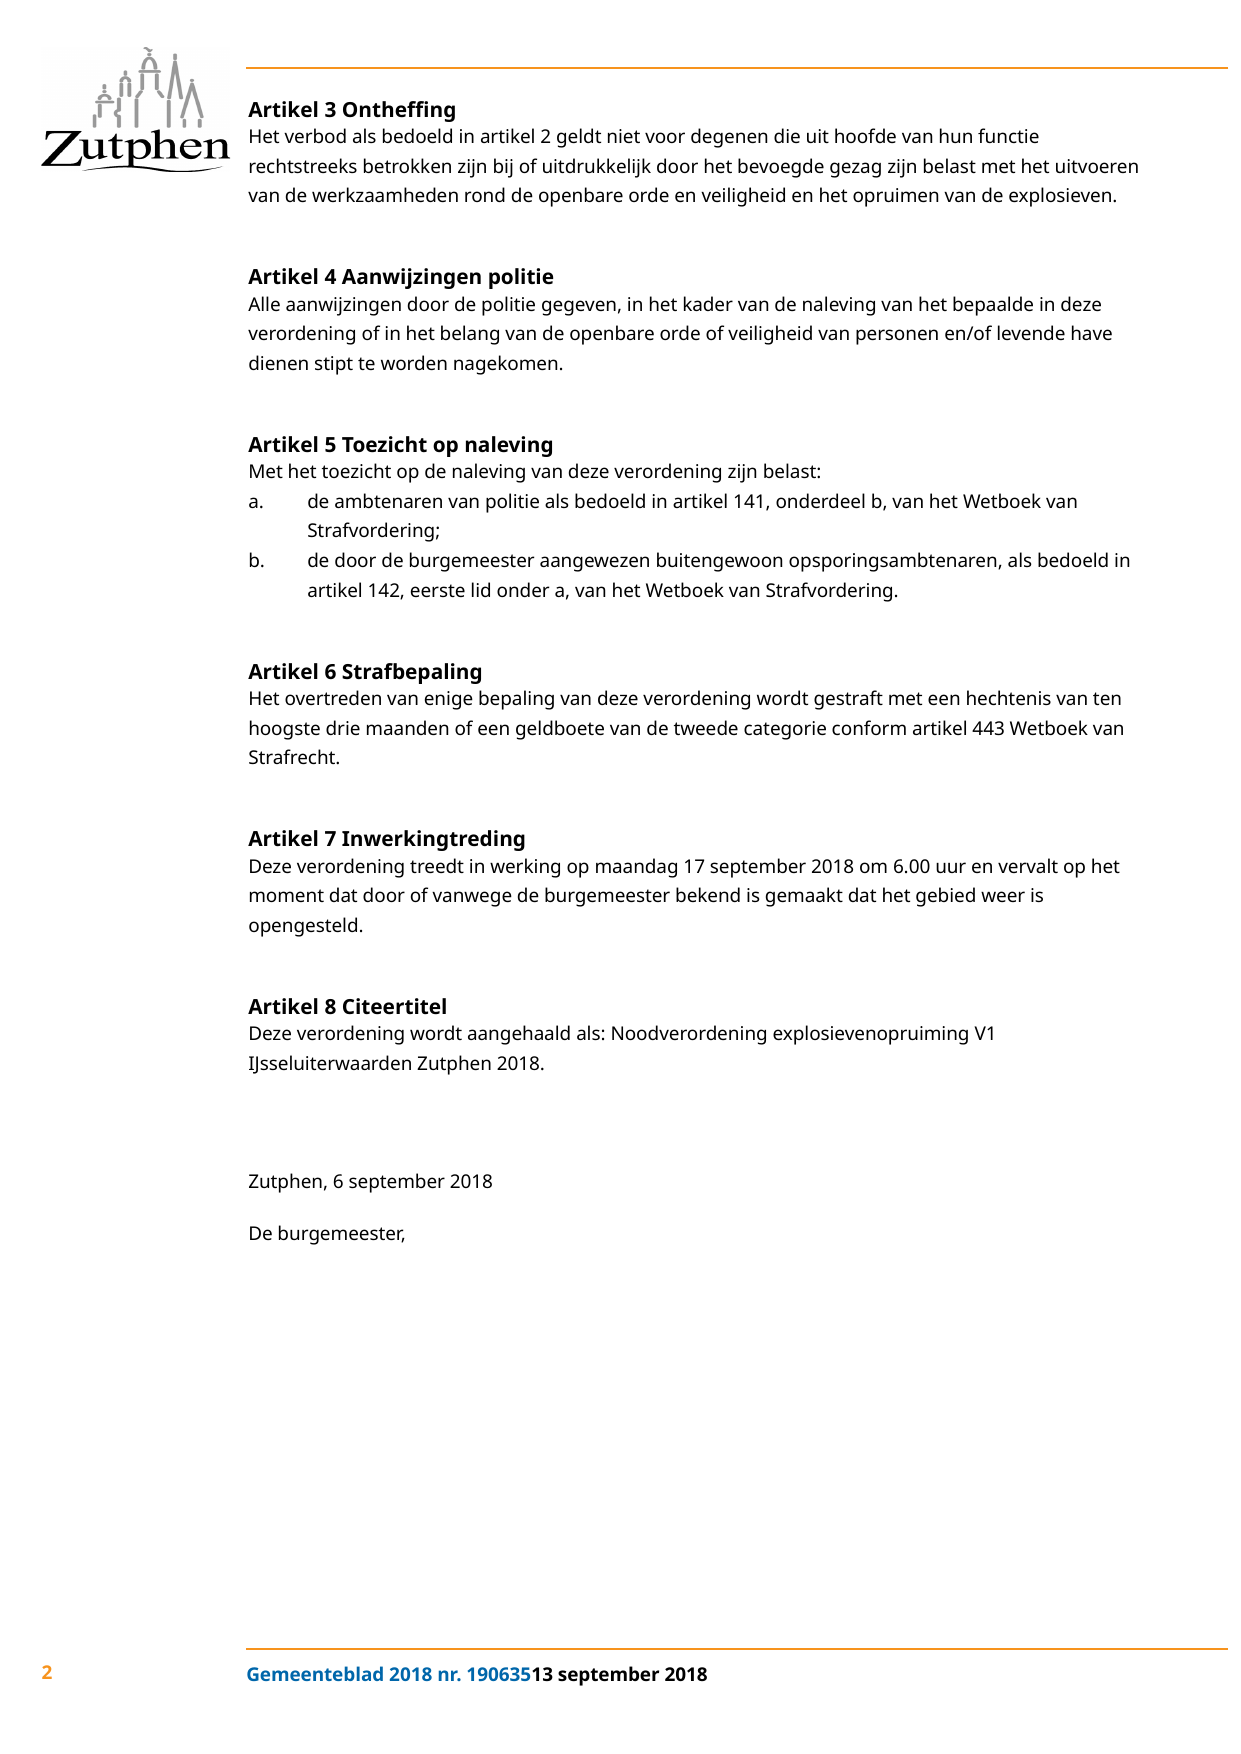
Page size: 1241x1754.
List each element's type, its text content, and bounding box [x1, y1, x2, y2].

text Artikel 4 Aanwijzingen politie [248, 262, 1152, 291]
text Deze verordening treedt in werking op maandag 17 september 2018 om 6.00 uur en vervalt op het moment dat door of vanwege de burgemeester bekend is gemaakt dat het gebied weer is opengesteld. [248, 853, 1152, 938]
text Artikel 7 Inwerkingtreding [248, 824, 1152, 853]
text Het overtreden van enige bepaling van deze verordening wordt gestraft met een hechtenis van ten hoogste drie maanden of een geldboete van de tweede categorie conform artikel 443 Wetboek van Strafrecht. [248, 685, 1152, 770]
text Artikel 5 Toezicht op naleving [248, 430, 1152, 458]
text Artikel 8 Citeertitel [248, 992, 1152, 1020]
picture [41, 47, 231, 172]
text Deze verordening wordt aangehaald als: Noodverordening explosievenopruiming V1 IJsseluiterwaarden Zutphen 2018. [248, 1020, 1152, 1076]
text Artikel 6 Strafbepaling [248, 657, 1152, 685]
text Het verbod als bedoeld in artikel 2 geldt niet voor degenen die uit hoofde van hun functie rechtstreeks betrokken zijn bij of uitdrukkelijk door het bevoegde gezag zijn belast met het uitvoeren van de werkzaamheden rond de openbare orde en veiligheid en het opruimen van de explosieven. [248, 123, 1152, 208]
text De burgemeester, [248, 1220, 1152, 1246]
text Artikel 3 Ontheffing [248, 95, 1152, 123]
text Met het toezicht op de naleving van deze verordening zijn belast: [248, 458, 1152, 484]
list de ambtenaren van politie als bedoeld in artikel 141, onderdeel b, van het Wetboek van Strafvordering; [248, 488, 1152, 543]
text Zutphen, 6 september 2018 [248, 1168, 1152, 1194]
list de door de burgemeester aangewezen buitengewoon opsporingsambtenaren, als bedoeld in artikel 142, eerste lid onder a, van het Wetboek van Strafvordering. [248, 547, 1152, 602]
text Alle aanwijzingen door de politie gegeven, in het kader van de naleving van het bepaalde in deze verordening of in het belang van de openbare orde of veiligheid van personen en/of levende have dienen stipt te worden nagekomen. [248, 291, 1152, 376]
